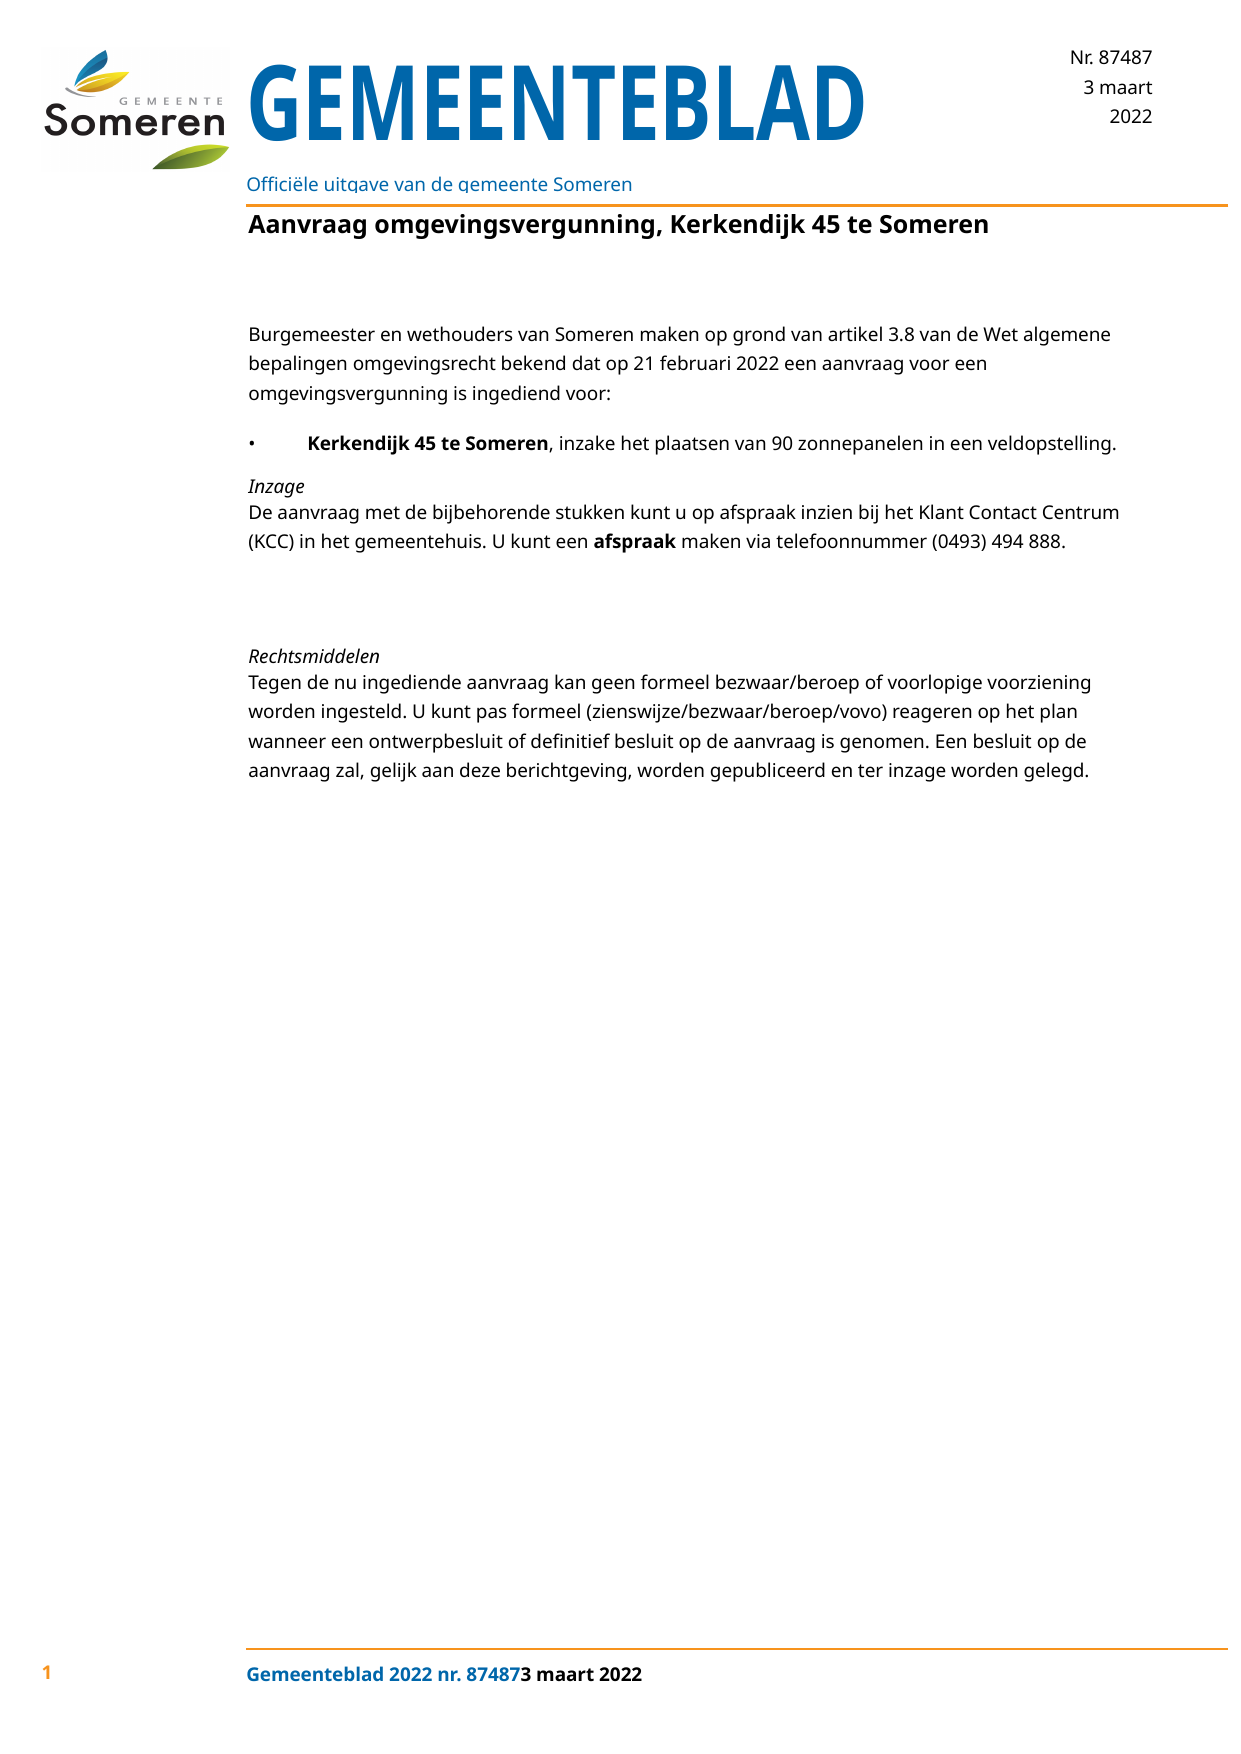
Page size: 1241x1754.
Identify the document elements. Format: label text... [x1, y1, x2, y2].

text Inzage [248, 473, 1152, 499]
picture [41, 47, 231, 172]
text De aanvraag met de bijbehorende stukken kunt u op afspraak inzien bij het Klant Contact Centrum (KCC) in het gemeentehuis. U kunt een afspraak maken via telefoonnummer (0493) 494 888. [248, 499, 1152, 554]
text Tegen de nu ingediende aanvraag kan geen formeel bezwaar/beroep of voorlopige voorziening worden ingesteld. U kunt pas formeel (zienswijze/bezwaar/beroep/vovo) reageren op het plan wanneer een ontwerpbesluit of definitief besluit op de aanvraag is genomen. Een besluit op de aanvraag zal, gelijk aan deze berichtgeving, worden gepubliceerd en ter inzage worden gelegd. [248, 669, 1152, 783]
text Burgemeester en wethouders van Someren maken op grond van artikel 3.8 van de Wet algemene bepalingen omgevingsrecht bekend dat op 21 februari 2022 een aanvraag voor een omgevingsvergunning is ingediend voor: [248, 321, 1152, 406]
text Aanvraag omgevingsvergunning, Kerkendijk 45 te Someren [248, 207, 1152, 241]
text Rechtsmiddelen [248, 643, 1152, 669]
list Kerkendijk 45 te Someren, inzake het plaatsen van 90 zonnepanelen in een veldopstelling. [248, 430, 1152, 456]
